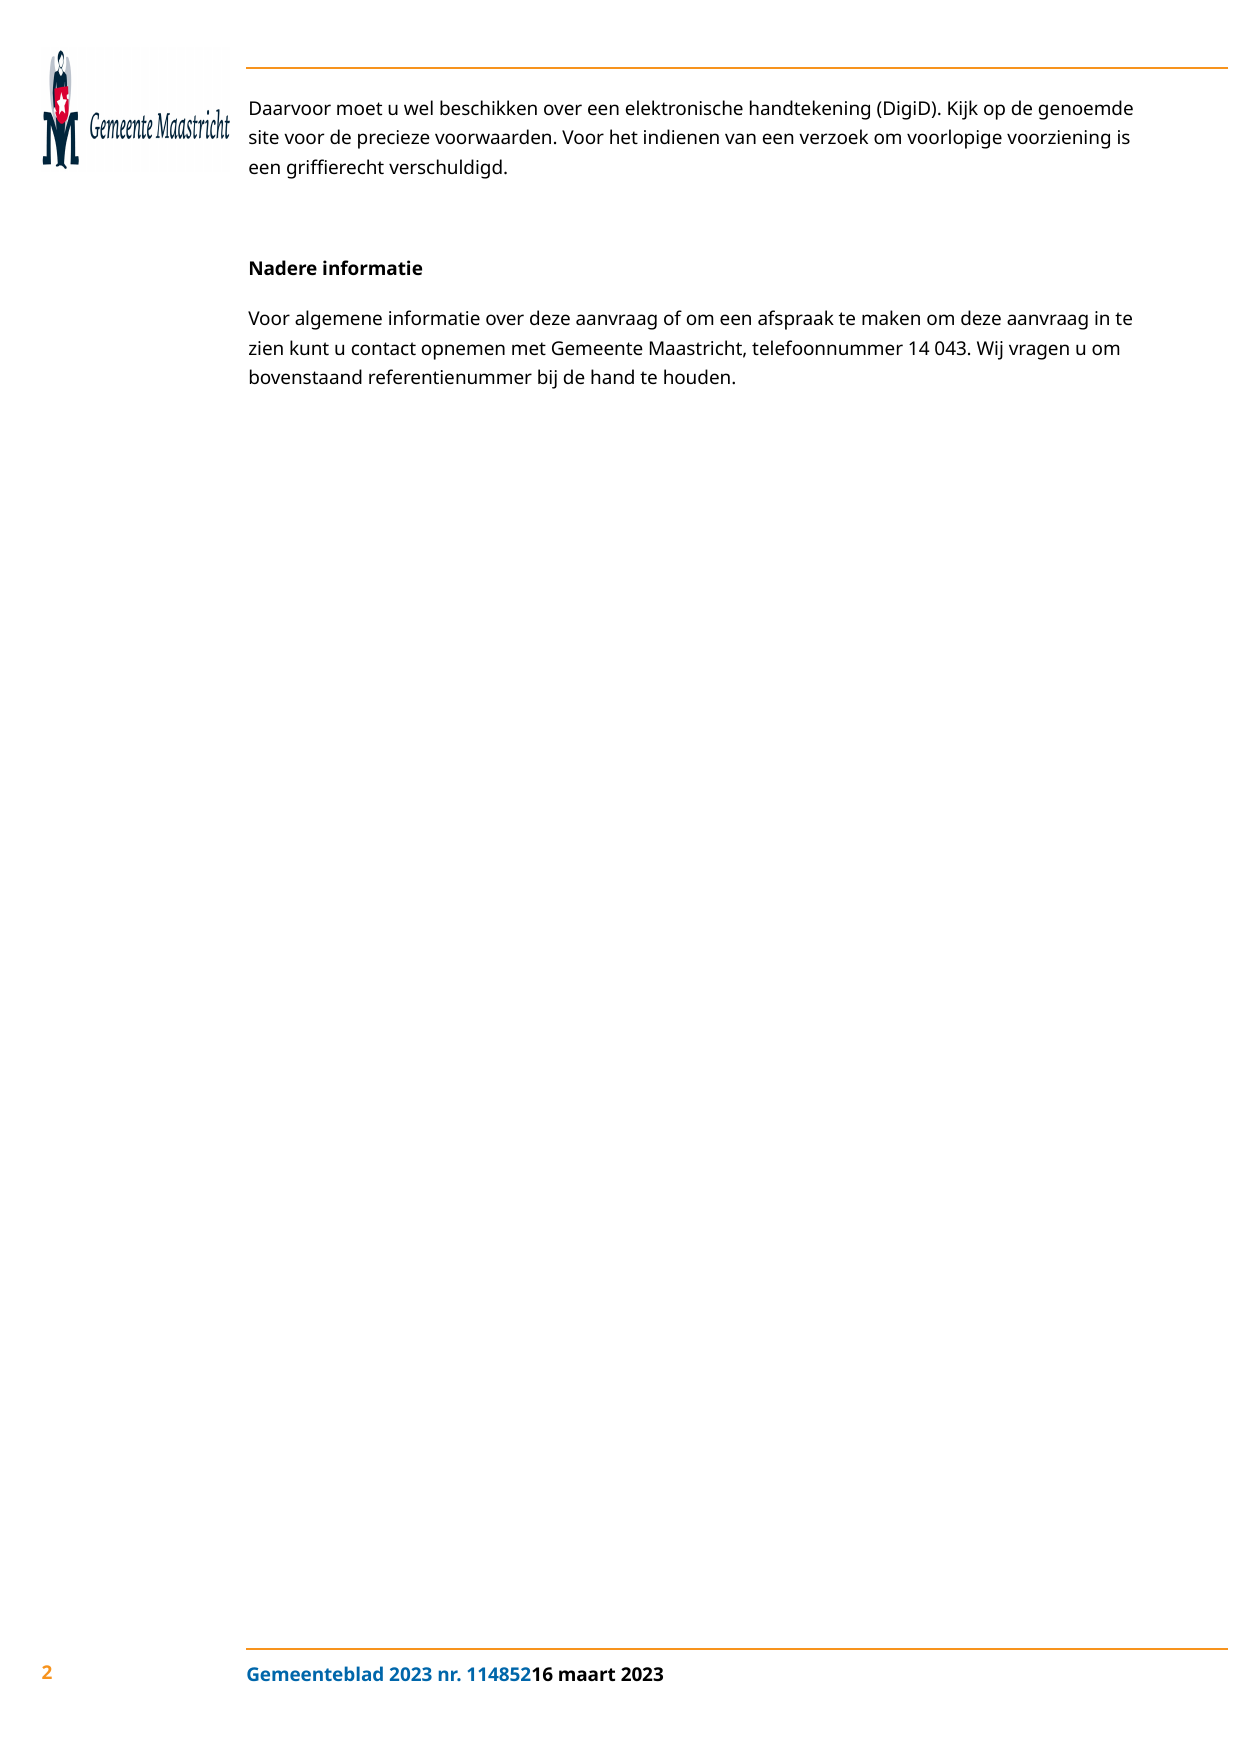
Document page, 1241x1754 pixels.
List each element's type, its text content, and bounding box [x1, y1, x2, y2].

text Daarvoor moet u wel beschikken over een elektronische handtekening (DigiD). Kijk op de genoemde site voor de precieze voorwaarden. Voor het indienen van een verzoek om voorlopige voorziening is een griffierecht verschuldigd. [248, 95, 1152, 180]
text Nadere informatie [248, 255, 1152, 281]
text Voor algemene informatie over deze aanvraag of om een afspraak te maken om deze aanvraag in te zien kunt u contact opnemen met Gemeente Maastricht, telefoonnummer 14 043. Wij vragen u om bovenstaand referentienummer bij de hand te houden. [248, 305, 1152, 390]
picture [41, 47, 231, 172]
